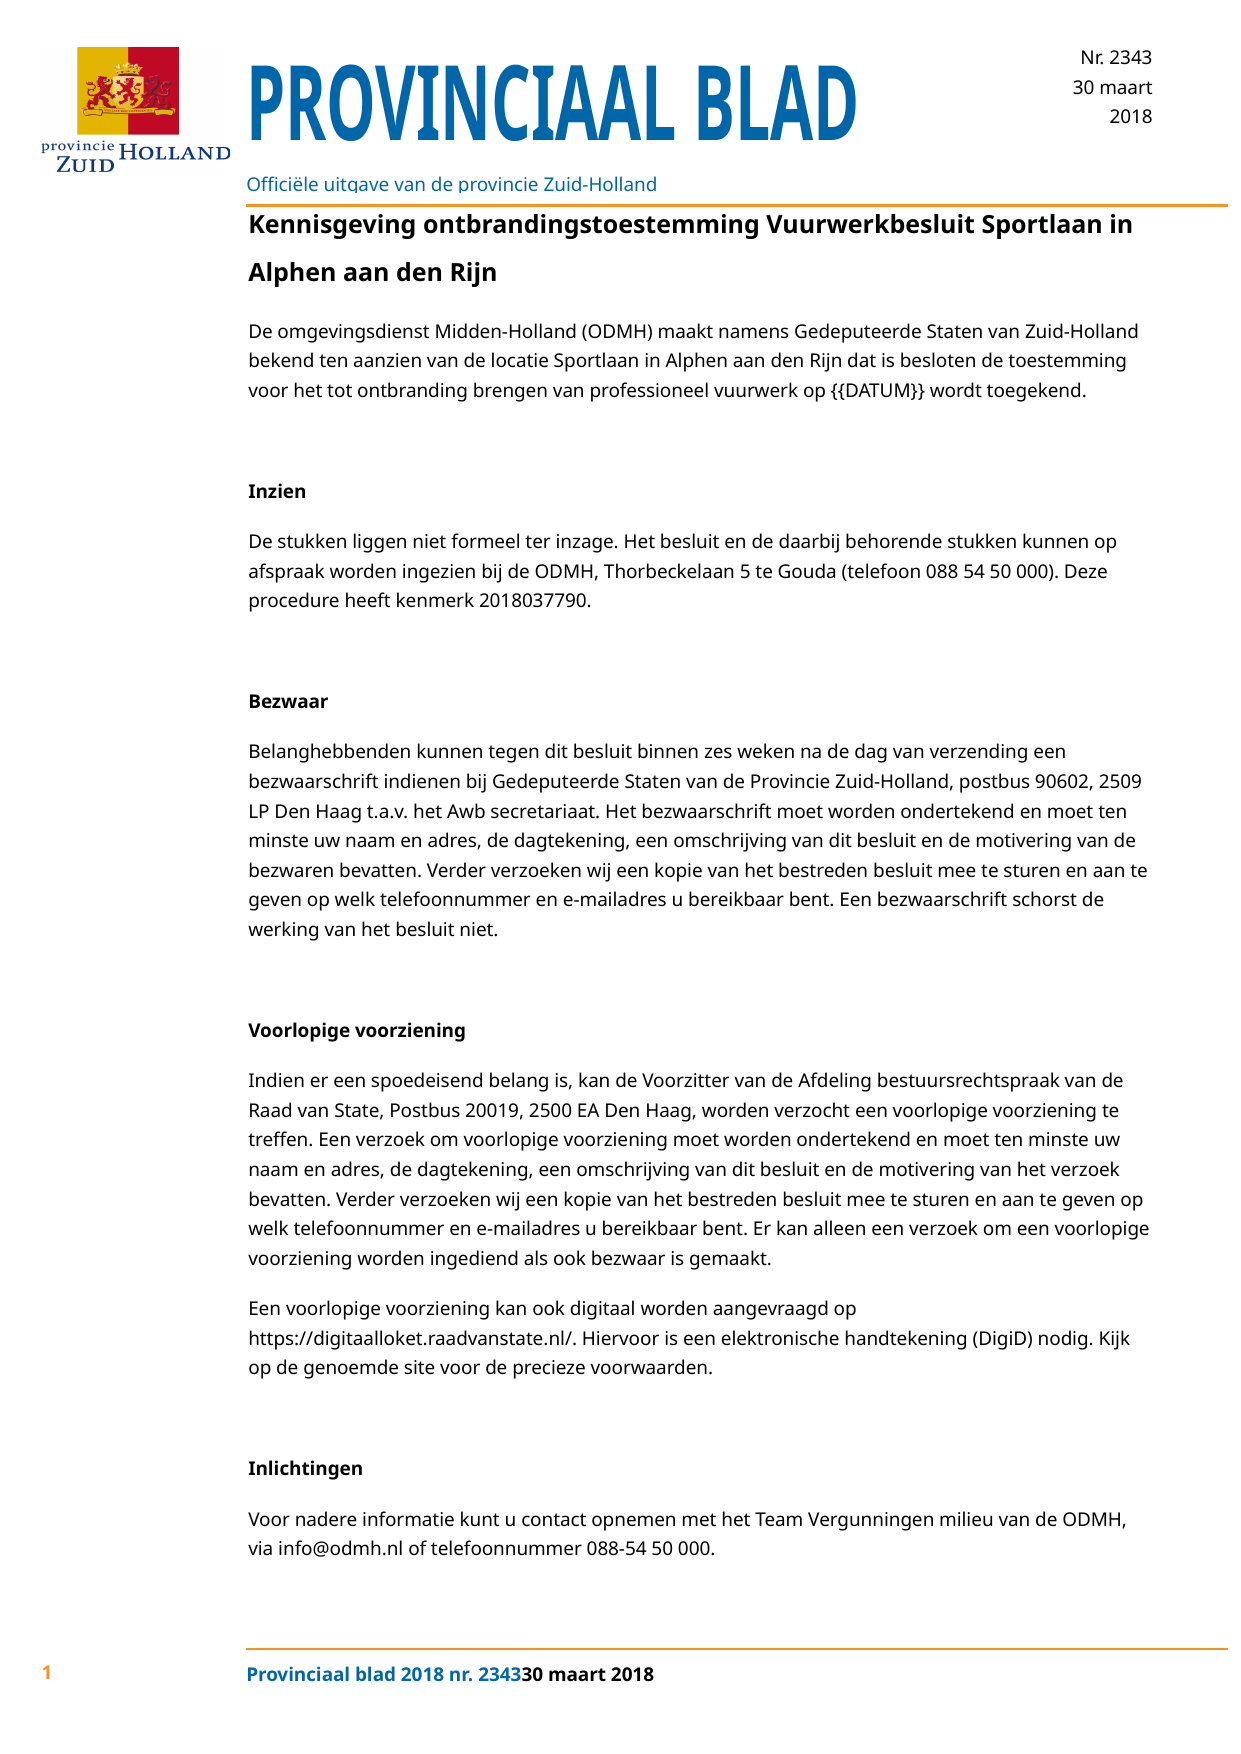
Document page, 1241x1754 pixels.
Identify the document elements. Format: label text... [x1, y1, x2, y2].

text Voor nadere informatie kunt u contact opnemen met het Team Vergunningen milieu van de ODMH, via info@odmh.nl of telefoonnummer 088-54 50 000. [248, 1506, 1152, 1561]
text De stukken liggen niet formeel ter inzage. Het besluit en de daarbij behorende stukken kunnen op afspraak worden ingezien bij de ODMH, Thorbeckelaan 5 te Gouda (telefoon 088 54 50 000). Deze procedure heeft kenmerk 2018037790. [248, 528, 1152, 613]
text Kennisgeving ontbrandingstoestemming Vuurwerkbesluit Sportlaan in Alphen aan den Rijn [248, 207, 1152, 288]
text Voorlopige voorziening [248, 1017, 1152, 1043]
text Belanghebbenden kunnen tegen dit besluit binnen zes weken na de dag van verzending een bezwaarschrift indienen bij Gedeputeerde Staten van de Provincie Zuid-Holland, postbus 90602, 2509 LP Den Haag t.a.v. het Awb secretariaat. Het bezwaarschrift moet worden ondertekend en moet ten minste uw naam en adres, de dagtekening, een omschrijving van dit besluit en de motivering van de bezwaren bevatten. Verder verzoeken wij een kopie van het bestreden besluit mee te sturen en aan te geven op welk telefoonnummer en e-mailadres u bereikbaar bent. Een bezwaarschrift schorst de werking van het besluit niet. [248, 739, 1152, 942]
text Een voorlopige voorziening kan ook digitaal worden aangevraagd op https://digitaalloket.raadvanstate.nl/. Hiervoor is een elektronische handtekening (DigiD) nodig. Kijk op de genoemde site voor de precieze voorwaarden. [248, 1295, 1152, 1380]
text Indien er een spoedeisend belang is, kan de Voorzitter van de Afdeling bestuursrechtspraak van de Raad van State, Postbus 20019, 2500 EA Den Haag, worden verzocht een voorlopige voorziening te treffen. Een verzoek om voorlopige voorziening moet worden ondertekend en moet ten minste uw naam en adres, de dagtekening, een omschrijving van dit besluit en de motivering van het verzoek bevatten. Verder verzoeken wij een kopie van het bestreden besluit mee te sturen en aan te geven op welk telefoonnummer en e-mailadres u bereikbaar bent. Er kan alleen een verzoek om een voorlopige voorziening worden ingediend als ook bezwaar is gemaakt. [248, 1067, 1152, 1271]
picture [41, 47, 231, 172]
text Inlichtingen [248, 1455, 1152, 1481]
text Bezwaar [248, 688, 1152, 714]
text Inzien [248, 478, 1152, 504]
text De omgevingsdienst Midden-Holland (ODMH) maakt namens Gedeputeerde Staten van Zuid-Holland bekend ten aanzien van de locatie Sportlaan in Alphen aan den Rijn dat is besloten de toestemming voor het tot ontbranding brengen van professioneel vuurwerk op {{DATUM}} wordt toegekend. [248, 318, 1152, 403]
